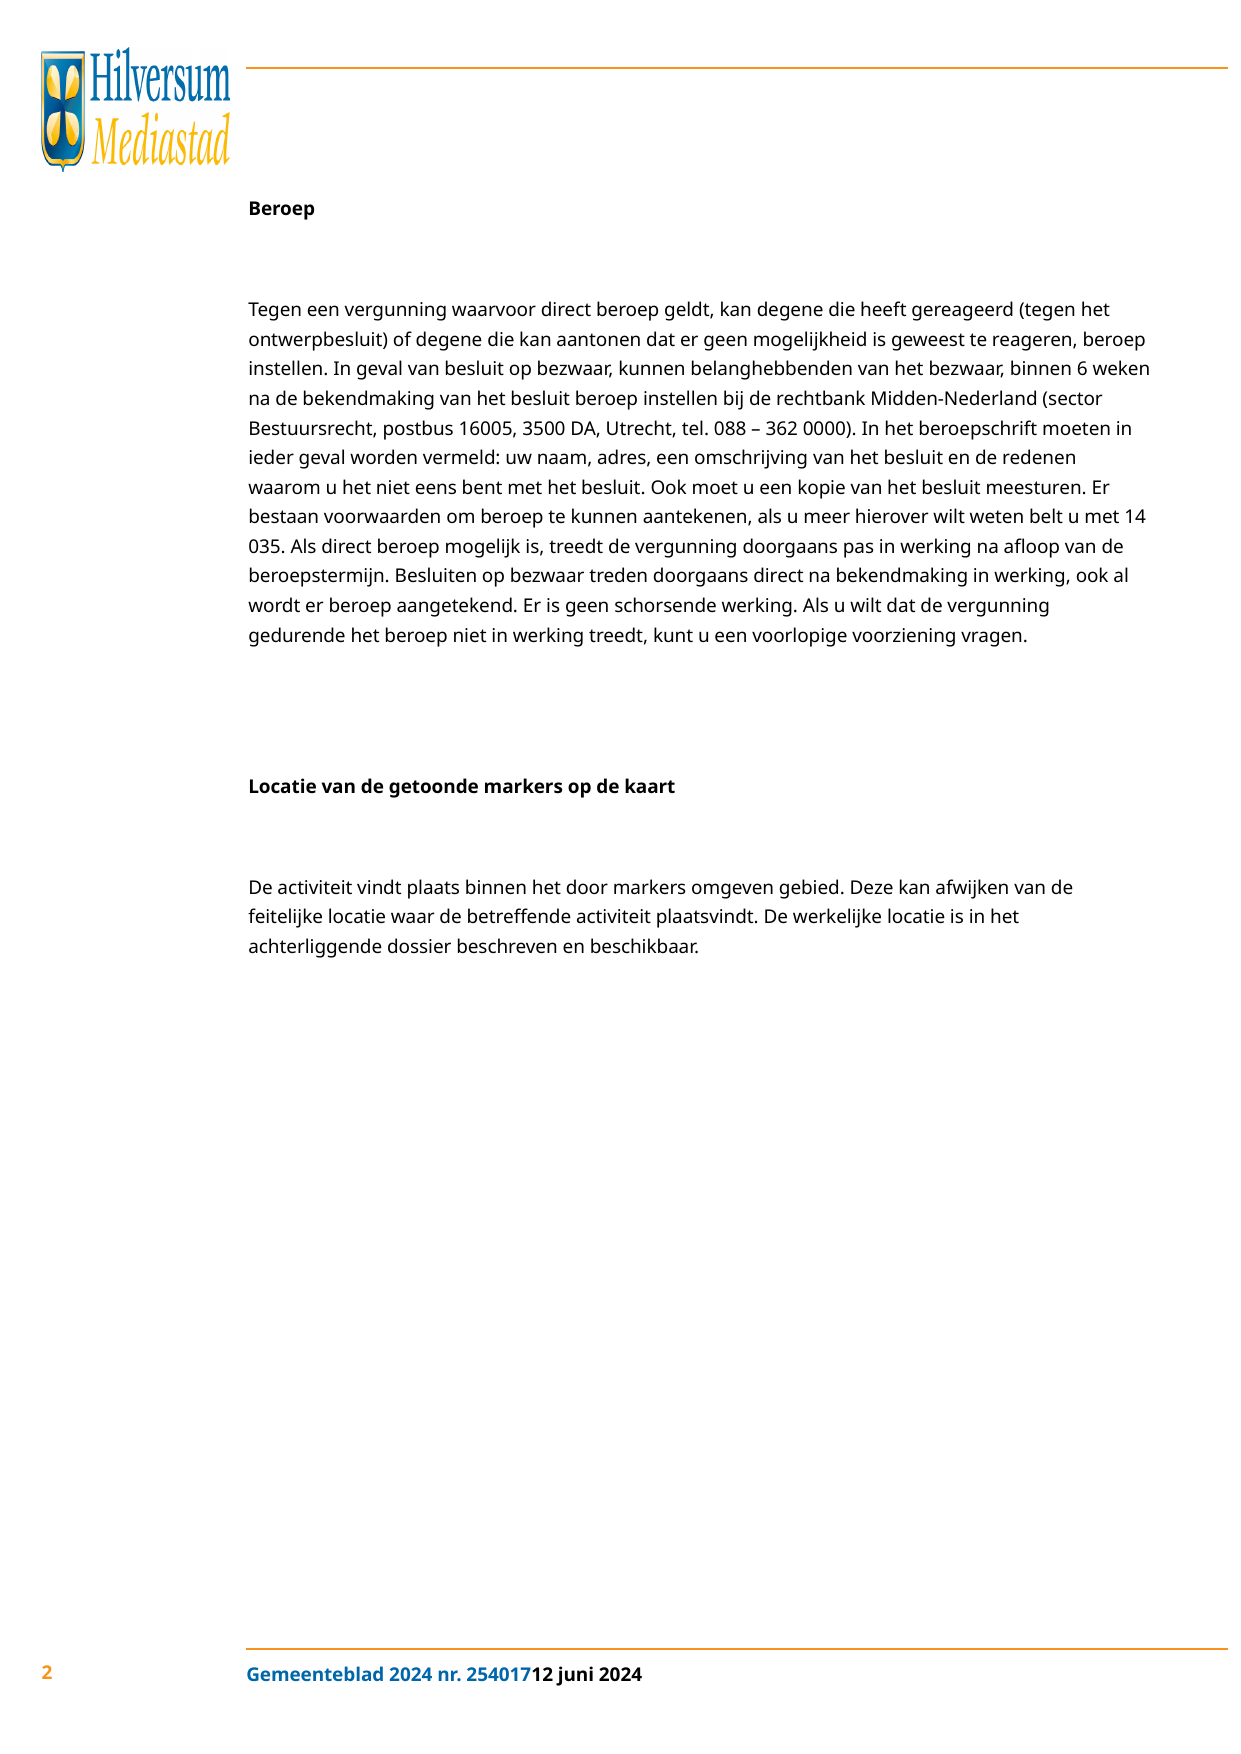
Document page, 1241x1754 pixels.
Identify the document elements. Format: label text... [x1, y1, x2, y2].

text De activiteit vindt plaats binnen het door markers omgeven gebied. Deze kan afwijken van de feitelijke locatie waar de betreffende activiteit plaatsvindt. De werkelijke locatie is in het achterliggende dossier beschreven en beschikbaar. [248, 874, 1152, 959]
text Beroep [248, 196, 1152, 221]
text Tegen een vergunning waarvoor direct beroep geldt, kan degene die heeft gereageerd (tegen het ontwerpbesluit) of degene die kan aantonen dat er geen mogelijkheid is geweest te reageren, beroep instellen. In geval van besluit op bezwaar, kunnen belanghebbenden van het bezwaar, binnen 6 weken na de bekendmaking van het besluit beroep instellen bij de rechtbank Midden-Nederland (sector Bestuursrecht, postbus 16005, 3500 DA, Utrecht, tel. 088 – 362 0000). In het beroepschrift moeten in ieder geval worden vermeld: uw naam, adres, een omschrijving van het besluit en de redenen waarom u het niet eens bent met het besluit. Ook moet u een kopie van het besluit meesturen. Er bestaan voorwaarden om beroep te kunnen aantekenen, als u meer hierover wilt weten belt u met 14 035. Als direct beroep mogelijk is, treedt de vergunning doorgaans pas in werking na afloop van de beroepstermijn. Besluiten op bezwaar treden doorgaans direct na bekendmaking in werking, ook al wordt er beroep aangetekend. Er is geen schorsende werking. Als u wilt dat de vergunning gedurende het beroep niet in werking treedt, kunt u een voorlopige voorziening vragen. [248, 296, 1152, 648]
picture [41, 47, 231, 172]
text Locatie van de getoonde markers op de kaart [248, 773, 1152, 799]
